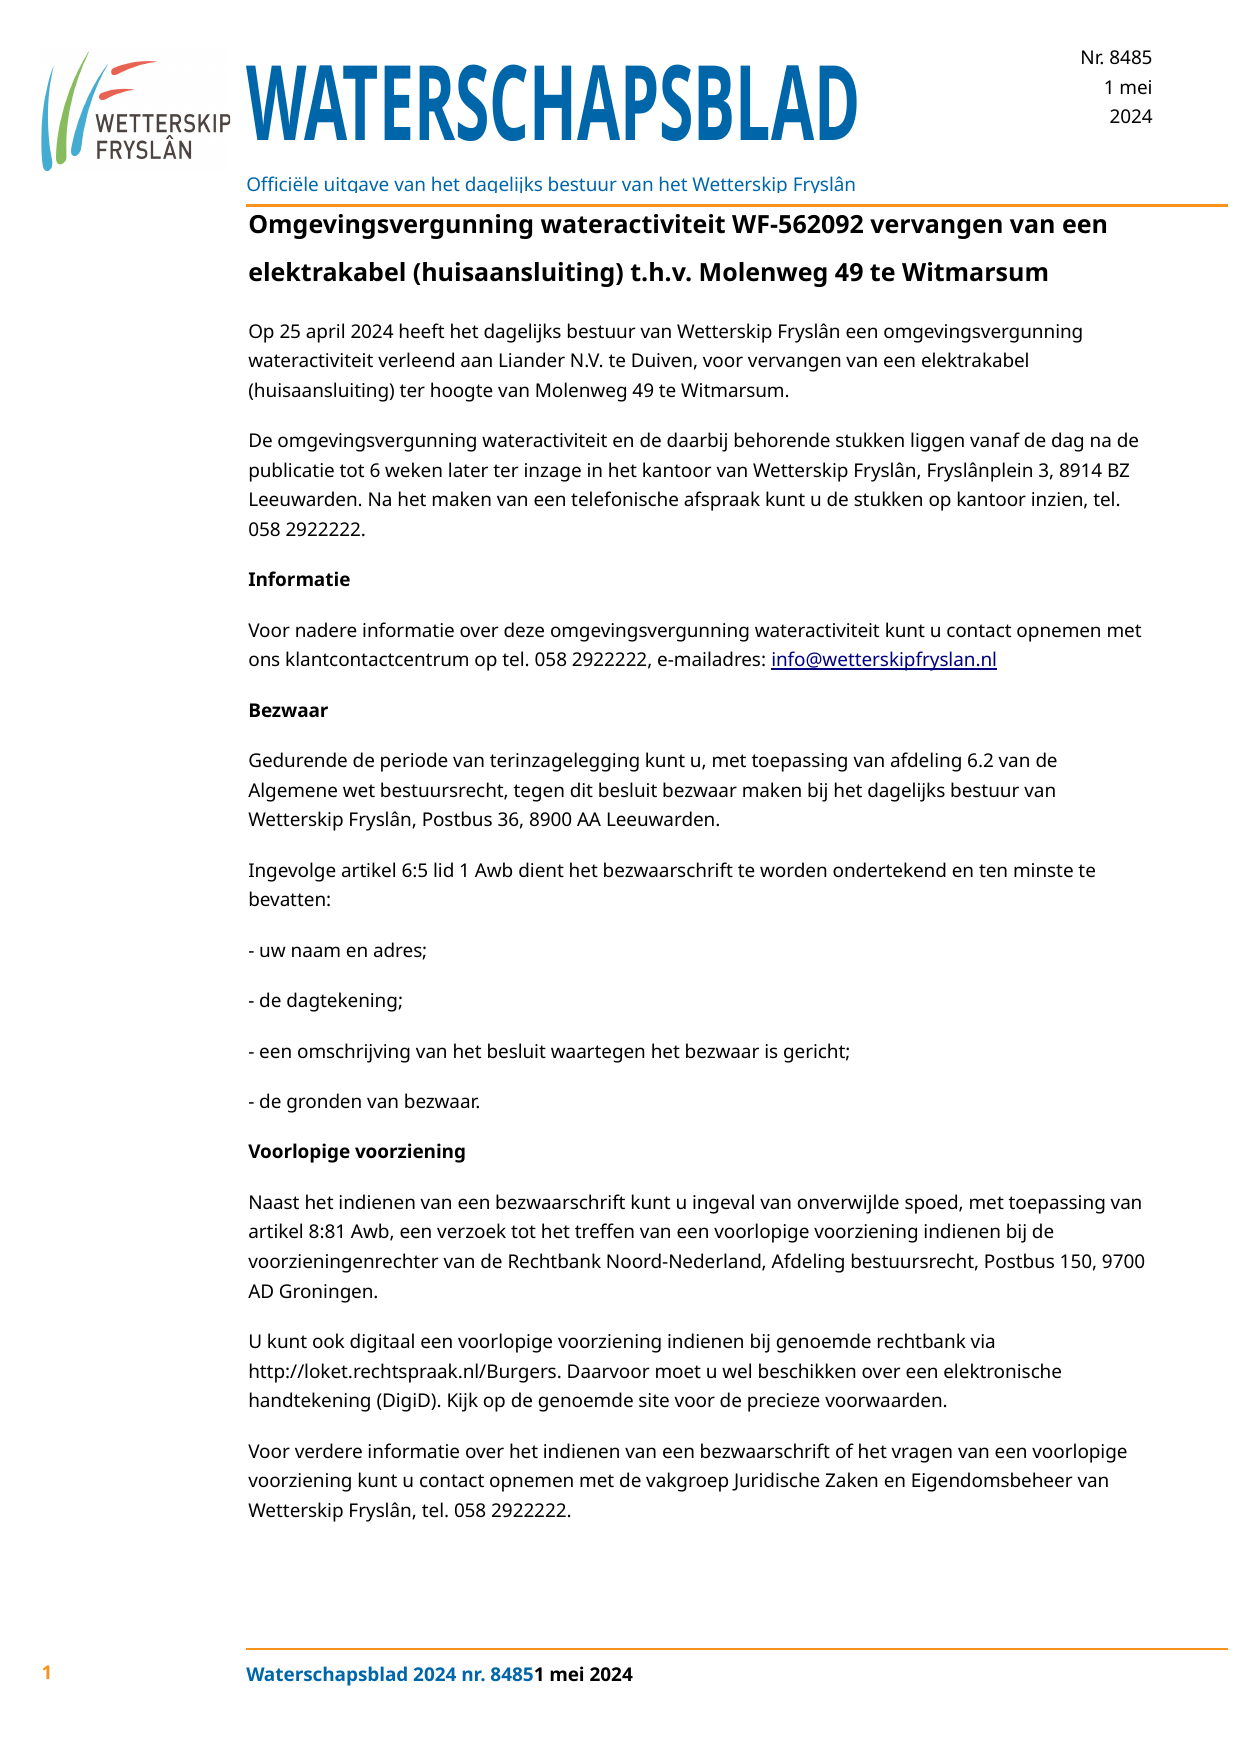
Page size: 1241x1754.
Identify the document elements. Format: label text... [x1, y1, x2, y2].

text - de gronden van bezwaar. [248, 1088, 1152, 1114]
text - de dagtekening; [248, 987, 1152, 1013]
text U kunt ook digitaal een voorlopige voorziening indienen bij genoemde rechtbank via http://loket.rechtspraak.nl/Burgers. Daarvoor moet u wel beschikken over een elektronische handtekening (DigiD). Kijk op de genoemde site voor de precieze voorwaarden. [248, 1328, 1152, 1413]
text - een omschrijving van het besluit waartegen het bezwaar is gericht; [248, 1038, 1152, 1064]
text De omgevingsvergunning wateractiviteit en de daarbij behorende stukken liggen vanaf de dag na de publicatie tot 6 weken later ter inzage in het kantoor van Wetterskip Fryslân, Fryslânplein 3, 8914 BZ Leeuwarden. Na het maken van een telefonische afspraak kunt u de stukken op kantoor inzien, tel. 058 2922222. [248, 427, 1152, 542]
text Bezwaar [248, 697, 1152, 723]
text Gedurende de periode van terinzagelegging kunt u, met toepassing van afdeling 6.2 van de Algemene wet bestuursrecht, tegen dit besluit bezwaar maken bij het dagelijks bestuur van Wetterskip Fryslân, Postbus 36, 8900 AA Leeuwarden. [248, 747, 1152, 832]
picture [41, 47, 231, 172]
text Omgevingsvergunning wateractiviteit WF-562092 vervangen van een elektrakabel (huisaansluiting) t.h.v. Molenweg 49 te Witmarsum [248, 207, 1152, 288]
text Voor nadere informatie over deze omgevingsvergunning wateractiviteit kunt u contact opnemen met ons klantcontactcentrum op tel. 058 2922222, e-mailadres: info@wetterskipfryslan.nl [248, 617, 1152, 672]
text - uw naam en adres; [248, 937, 1152, 963]
text Informatie [248, 567, 1152, 592]
text Naast het indienen van een bezwaarschrift kunt u ingeval van onverwijlde spoed, met toepassing van artikel 8:81 Awb, een verzoek tot het treffen van een voorlopige voorziening indienen bij de voorzieningenrechter van de Rechtbank Noord-Nederland, Afdeling bestuursrecht, Postbus 150, 9700 AD Groningen. [248, 1189, 1152, 1304]
text Op 25 april 2024 heeft het dagelijks bestuur van Wetterskip Fryslân een omgevingsvergunning wateractiviteit verleend aan Liander N.V. te Duiven, voor vervangen van een elektrakabel (huisaansluiting) ter hoogte van Molenweg 49 te Witmarsum. [248, 318, 1152, 403]
text Ingevolge artikel 6:5 lid 1 Awb dient het bezwaarschrift te worden ondertekend en ten minste te bevatten: [248, 857, 1152, 912]
text Voor verdere informatie over het indienen van een bezwaarschrift of het vragen van een voorlopige voorziening kunt u contact opnemen met de vakgroep Juridische Zaken en Eigendomsbeheer van Wetterskip Fryslân, tel. 058 2922222. [248, 1438, 1152, 1523]
text Voorlopige voorziening [248, 1139, 1152, 1164]
